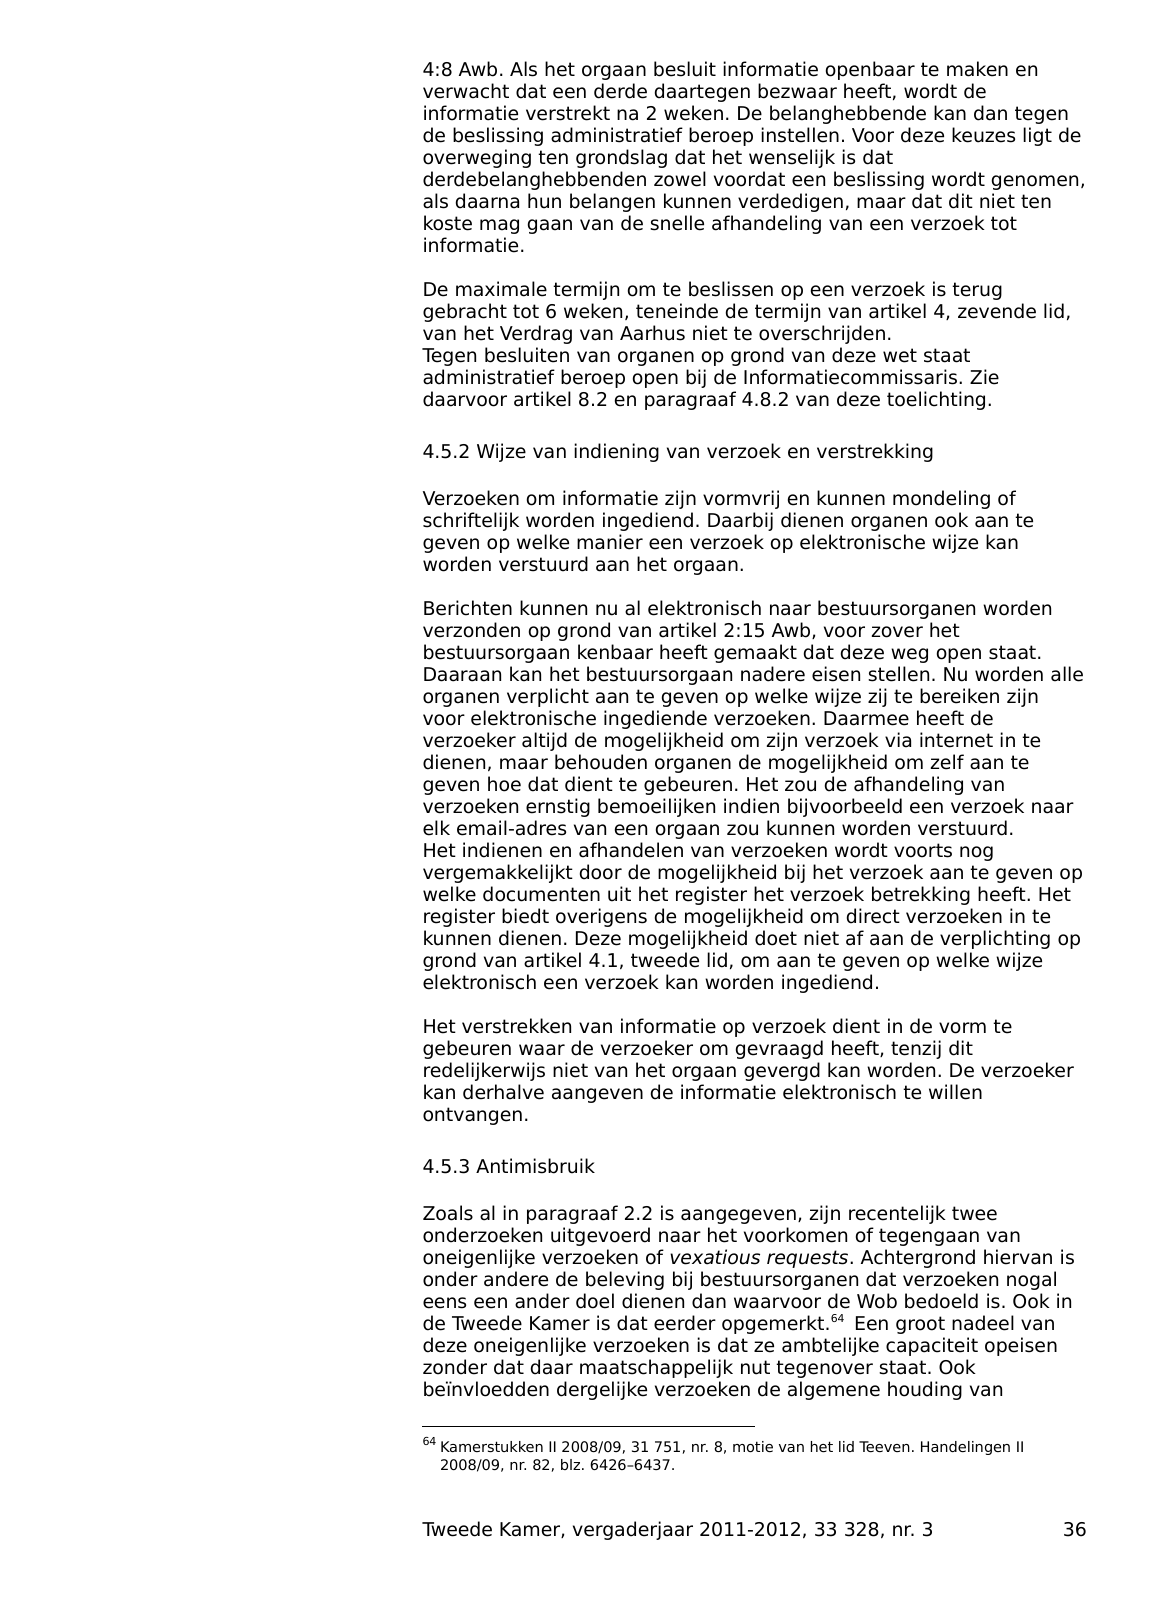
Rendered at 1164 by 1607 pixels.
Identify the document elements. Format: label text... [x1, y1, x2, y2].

text 4:8 Awb. Als het orgaan besluit informatie openbaar te maken en verwacht dat een derde daartegen bezwaar heeft, wordt de informatie verstrekt na 2 weken. De belanghebbende kan dan tegen de beslissing administratief beroep instellen. Voor deze keuzes ligt de overweging ten grondslag dat het wenselijk is dat derdebelanghebbenden zowel voordat een beslissing wordt genomen, als daarna hun belangen kunnen verdedigen, maar dat dit niet ten koste mag gaan van de snelle afhandeling van een verzoek tot informatie. [422, 59, 1087, 257]
subtitle 4.5.3 Antimisbruik [422, 1156, 1087, 1178]
text Kamerstukken II 2008/09, 31 751, nr. 8, motie van het lid Teeven. Handelingen II 2008/09, nr. 82, blz. 6426–6437. [422, 1435, 1087, 1474]
subtitle 4.5.2 Wijze van indiening van verzoek en verstrekking [422, 441, 1087, 463]
text De maximale termijn om te beslissen op een verzoek is terug gebracht tot 6 weken, teneinde de termijn van artikel 4, zevende lid, van het Verdrag van Aarhus niet te overschrijden. [422, 279, 1087, 345]
text Tegen besluiten van organen op grond van deze wet staat administratief beroep open bij de Informatiecommissaris. Zie daarvoor artikel 8.2 en paragraaf 4.8.2 van deze toelichting. [422, 345, 1087, 411]
text Het indienen en afhandelen van verzoeken wordt voorts nog vergemakkelijkt door de mogelijkheid bij het verzoek aan te geven op welke documenten uit het register het verzoek betrekking heeft. Het register biedt overigens de mogelijkheid om direct verzoeken in te kunnen dienen. Deze mogelijkheid doet niet af aan de verplichting op grond van artikel 4.1, tweede lid, om aan te geven op welke wijze elektronisch een verzoek kan worden ingediend. [422, 840, 1087, 994]
text Zoals al in paragraaf 2.2 is aangegeven, zijn recentelijk twee onderzoeken uitgevoerd naar het voorkomen of tegengaan van oneigenlijke verzoeken of vexatious requests. Achtergrond hiervan is onder andere de beleving bij bestuursorganen dat verzoeken nogal eens een ander doel dienen dan waarvoor de Wob bedoeld is. Ook in de Tweede Kamer is dat eerder opgemerkt. Een groot nadeel van deze oneigenlijke verzoeken is dat ze ambtelijke capaciteit opeisen zonder dat daar maatschappelijk nut tegenover staat. Ook beïnvloedden dergelijke verzoeken de algemene houding van [422, 1203, 1087, 1401]
text Berichten kunnen nu al elektronisch naar bestuursorganen worden verzonden op grond van artikel 2:15 Awb, voor zover het bestuursorgaan kenbaar heeft gemaakt dat deze weg open staat. Daaraan kan het bestuursorgaan nadere eisen stellen. Nu worden alle organen verplicht aan te geven op welke wijze zij te bereiken zijn voor elektronische ingediende verzoeken. Daarmee heeft de verzoeker altijd de mogelijkheid om zijn verzoek via internet in te dienen, maar behouden organen de mogelijkheid om zelf aan te geven hoe dat dient te gebeuren. Het zou de afhandeling van verzoeken ernstig bemoeilijken indien bijvoorbeeld een verzoek naar elk email-adres van een orgaan zou kunnen worden verstuurd. [422, 598, 1087, 840]
text Verzoeken om informatie zijn vormvrij en kunnen mondeling of schriftelijk worden ingediend. Daarbij dienen organen ook aan te geven op welke manier een verzoek op elektronische wijze kan worden verstuurd aan het orgaan. [422, 488, 1087, 576]
text Het verstrekken van informatie op verzoek dient in de vorm te gebeuren waar de verzoeker om gevraagd heeft, tenzij dit redelijkerwijs niet van het orgaan gevergd kan worden. De verzoeker kan derhalve aangeven de informatie elektronisch te willen ontvangen. [422, 1016, 1087, 1126]
